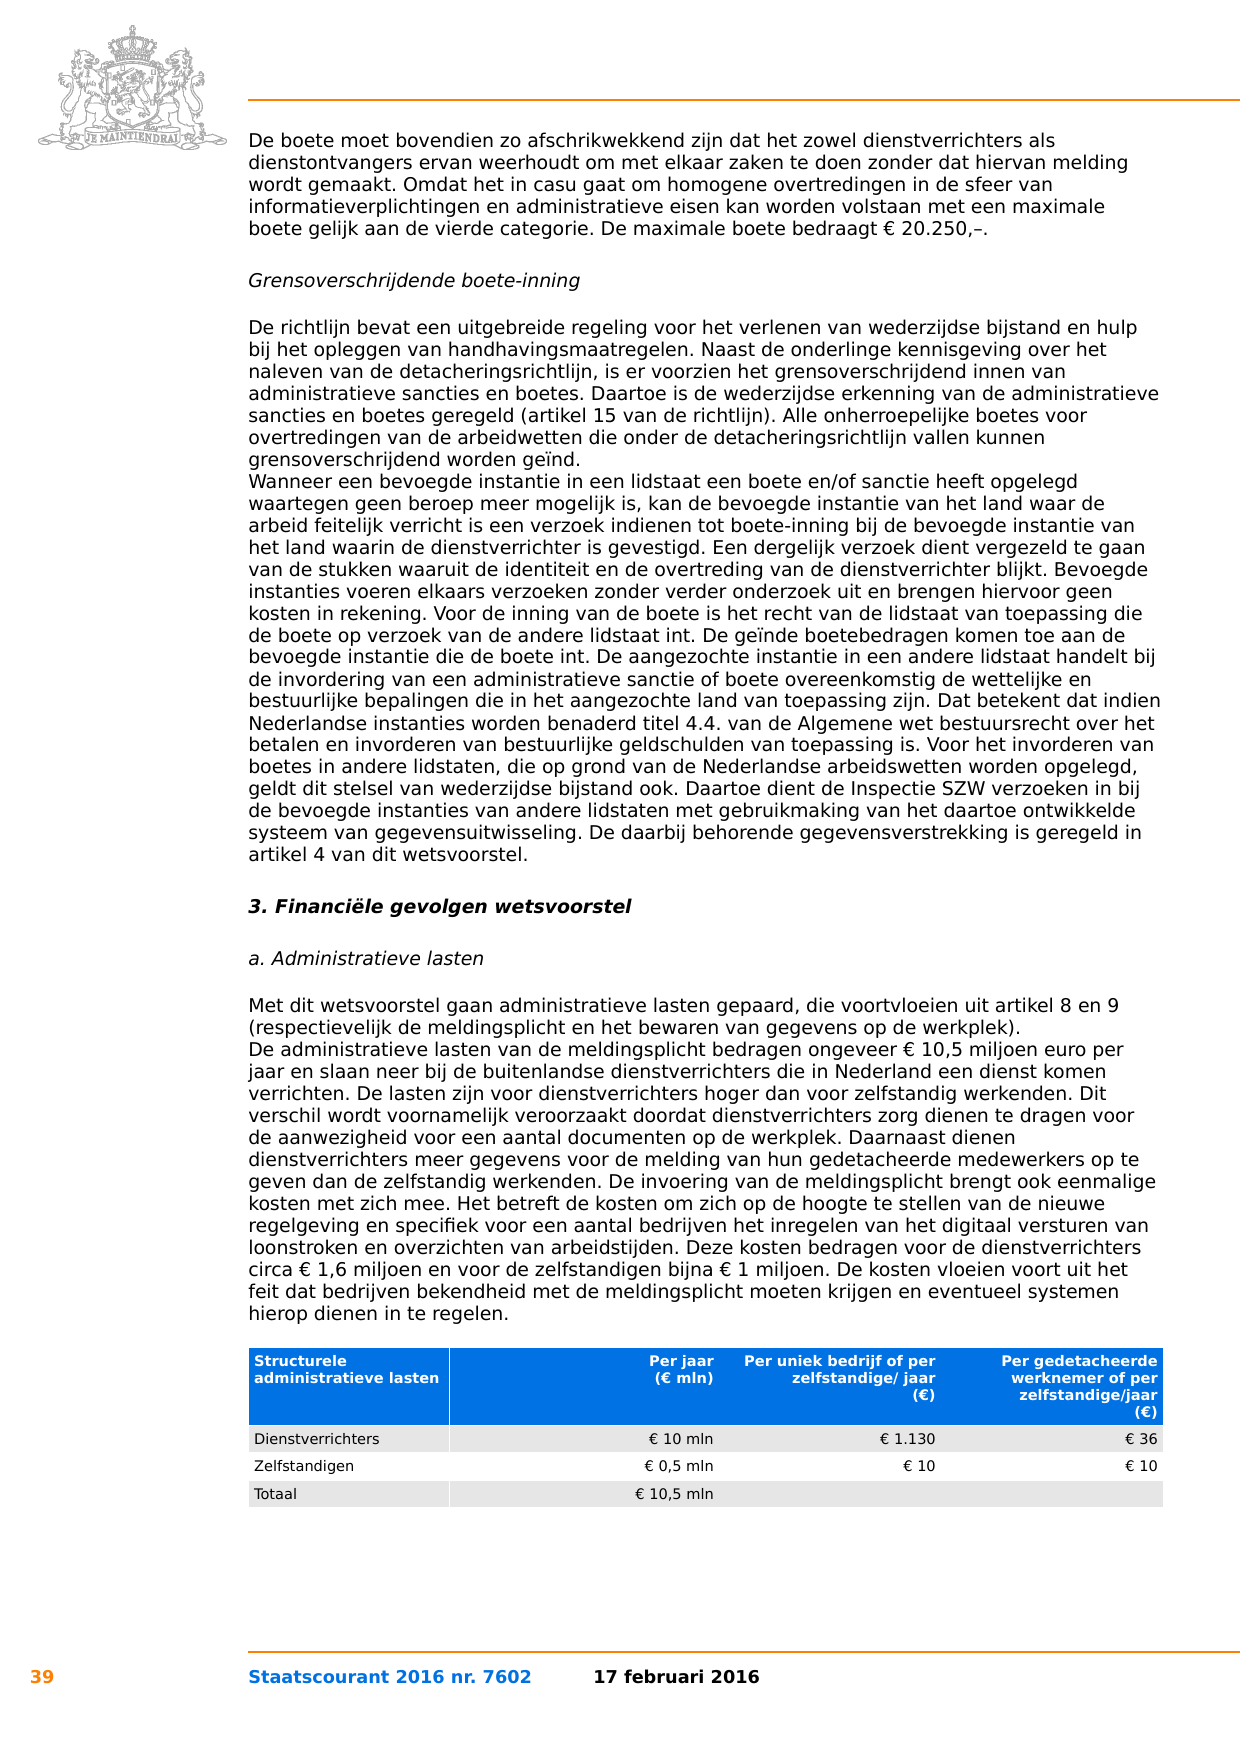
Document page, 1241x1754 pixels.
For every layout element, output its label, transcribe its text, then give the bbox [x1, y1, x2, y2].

text De administratieve lasten van de meldingsplicht bedragen ongeveer € 10,5 miljoen euro per jaar en slaan neer bij de buitenlandse dienstverrichters die in Nederland een dienst komen verrichten. De lasten zijn voor dienstverrichters hoger dan voor zelfstandig werkenden. Dit verschil wordt voornamelijk veroorzaakt doordat dienstverrichters zorg dienen te dragen voor de aanwezigheid voor een aantal documenten op de werkplek. Daarnaast dienen dienstverrichters meer gegevens voor de melding van hun gedetacheerde medewerkers op te geven dan de zelfstandig werkenden. De invoering van de meldingsplicht brengt ook eenmalige kosten met zich mee. Het betreft de kosten om zich op de hoogte te stellen van de nieuwe regelgeving en specifiek voor een aantal bedrijven het inregelen van het digitaal versturen van loonstroken en overzichten van arbeidstijden. Deze kosten bedragen voor de dienstverrichters circa € 1,6 miljoen en voor de zelfstandigen bijna € 1 miljoen. De kosten vloeien voort uit het feit dat bedrijven bekendheid met de meldingsplicht moeten krijgen en eventueel systemen hierop dienen in te regelen. [248, 1039, 1163, 1325]
table_cell € 10 mln [450, 1426, 719, 1452]
table_cell € 1.130 [719, 1426, 941, 1452]
text Wanneer een bevoegde instantie in een lidstaat een boete en/of sanctie heeft opgelegd waartegen geen beroep meer mogelijk is, kan de bevoegde instantie van het land waar de arbeid feitelijk verricht is een verzoek indienen tot boete-inning bij de bevoegde instantie van het land waarin de dienstverrichter is gevestigd. Een dergelijk verzoek dient vergezeld te gaan van de stukken waaruit de identiteit en de overtreding van de dienstverrichter blijkt. Bevoegde instanties voeren elkaars verzoeken zonder verder onderzoek uit en brengen hiervoor geen kosten in rekening. Voor de inning van de boete is het recht van de lidstaat van toepassing die de boete op verzoek van de andere lidstaat int. De geïnde boetebedragen komen toe aan de bevoegde instantie die de boete int. De aangezochte instantie in een andere lidstaat handelt bij de invordering van een administratieve sanctie of boete overeenkomstig de wettelijke en bestuurlijke bepalingen die in het aangezochte land van toepassing zijn. Dat betekent dat indien Nederlandse instanties worden benaderd titel 4.4. van de Algemene wet bestuursrecht over het betalen en invorderen van bestuurlijke geldschulden van toepassing is. Voor het invorderen van boetes in andere lidstaten, die op grond van de Nederlandse arbeidswetten worden opgelegd, geldt dit stelsel van wederzijdse bijstand ook. Daartoe dient de Inspectie SZW verzoeken in bij de bevoegde instanties van andere lidstaten met gebruikmaking van het daartoe ontwikkelde systeem van gegevensuitwisseling. De daarbij behorende gegevensverstrekking is geregeld in artikel 4 van dit wetsvoorstel. [248, 471, 1163, 866]
subtitle 3. Financiële gevolgen wetsvoorstel [248, 896, 1163, 918]
picture [38, 25, 227, 150]
table_header Per gedetacheerde werknemer of per zelfstandige/jaar (€) [941, 1348, 1163, 1425]
subtitle a. Administratieve lasten [248, 948, 1163, 970]
table_cell € 0,5 mln [450, 1454, 719, 1480]
table_cell € 10,5 mln [450, 1481, 719, 1507]
table_header Per uniek bedrijf of per zelfstandige/ jaar (€) [719, 1348, 941, 1425]
text De richtlijn bevat een uitgebreide regeling voor het verlenen van wederzijdse bijstand en hulp bij het opleggen van handhavingsmaatregelen. Naast de onderlinge kennisgeving over het naleven van de detacheringsrichtlijn, is er voorzien het grensoverschrijdend innen van administratieve sancties en boetes. Daartoe is de wederzijdse erkenning van de administratieve sancties en boetes geregeld (artikel 15 van de richtlijn). Alle onherroepelijke boetes voor overtredingen van de arbeidwetten die onder de detacheringsrichtlijn vallen kunnen grensoverschrijdend worden geïnd. [248, 317, 1163, 471]
table_header Structurele administratieve lasten [249, 1348, 449, 1425]
table_cell [941, 1481, 1163, 1507]
text Met dit wetsvoorstel gaan administratieve lasten gepaard, die voortvloeien uit artikel 8 en 9 (respectievelijk de meldingsplicht en het bewaren van gegevens op de werkplek). [248, 995, 1163, 1039]
table_cell Zelfstandigen [249, 1454, 449, 1480]
text De boete moet bovendien zo afschrikwekkend zijn dat het zowel dienstverrichters als dienstontvangers ervan weerhoudt om met elkaar zaken te doen zonder dat hiervan melding wordt gemaakt. Omdat het in casu gaat om homogene overtredingen in de sfeer van informatieverplichtingen en administratieve eisen kan worden volstaan met een maximale boete gelijk aan de vierde categorie. De maximale boete bedraagt € 20.250,–. [248, 130, 1163, 240]
table_cell € 36 [941, 1426, 1163, 1452]
table_cell € 10 [719, 1454, 941, 1480]
table_cell € 10 [941, 1454, 1163, 1480]
table_cell Totaal [249, 1481, 449, 1507]
table_cell [719, 1481, 941, 1507]
table_cell Dienstverrichters [249, 1426, 449, 1452]
table_header Per jaar (€ mln) [450, 1348, 719, 1425]
subtitle Grensoverschrijdende boete-inning [248, 270, 1163, 292]
